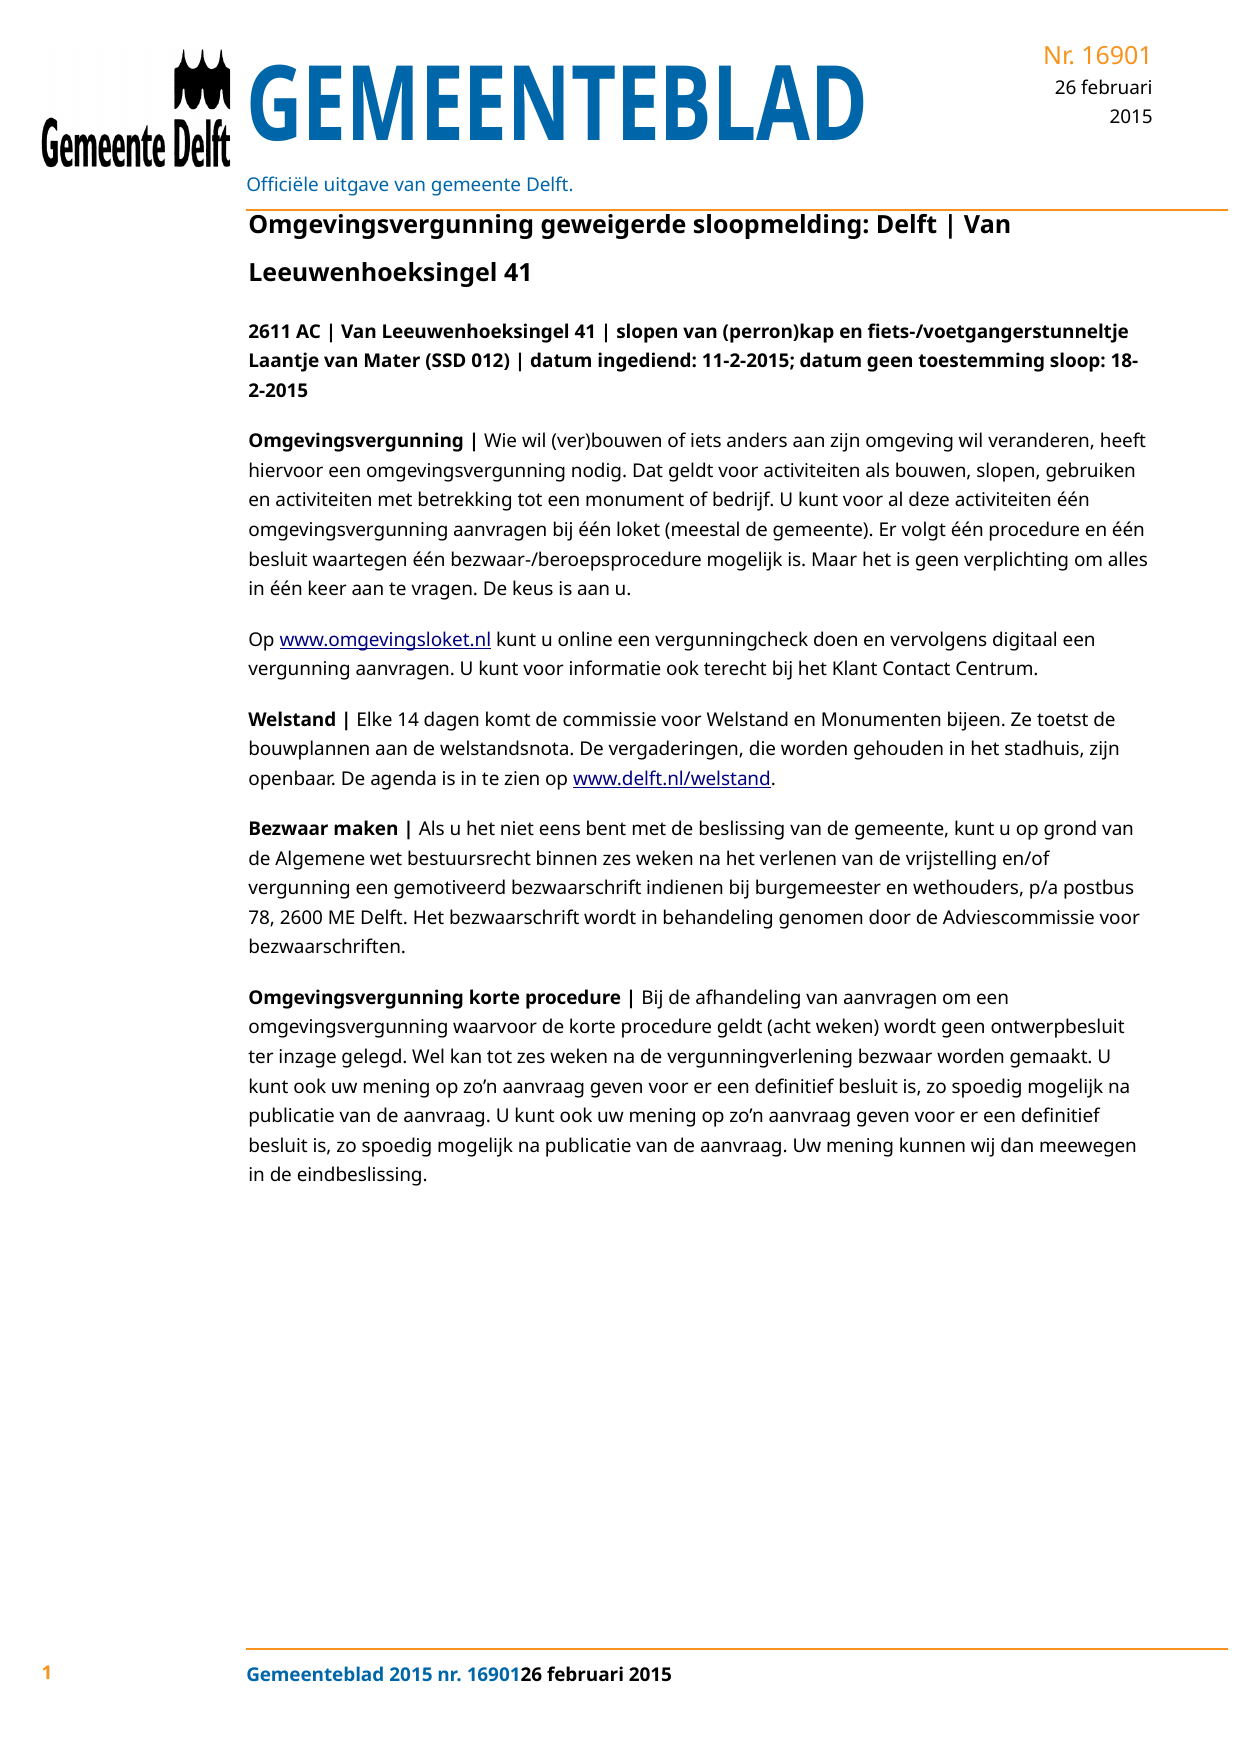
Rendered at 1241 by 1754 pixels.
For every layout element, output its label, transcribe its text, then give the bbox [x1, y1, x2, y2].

text Welstand | Elke 14 dagen komt de commissie voor Welstand en Monumenten bijeen. Ze toetst de bouwplannen aan de welstandsnota. De vergaderingen, die worden gehouden in het stadhuis, zijn openbaar. De agenda is in te zien op www.delft.nl/welstand. [248, 706, 1152, 791]
text Omgevingsvergunning korte procedure | Bij de afhandeling van aanvragen om een omgevingsvergunning waarvoor de korte procedure geldt (acht weken) wordt geen ontwerpbesluit ter inzage gelegd. Wel kan tot zes weken na de vergunningverlening bezwaar worden gemaakt. U kunt ook uw mening op zo’n aanvraag geven voor er een definitief besluit is, zo spoedig mogelijk na publicatie van de aanvraag. U kunt ook uw mening op zo’n aanvraag geven voor er een definitief besluit is, zo spoedig mogelijk na publicatie van de aanvraag. Uw mening kunnen wij dan meewegen in de eindbeslissing. [248, 984, 1152, 1187]
text Omgevingsvergunning geweigerde sloopmelding: Delft | Van Leeuwenhoeksingel 41 [248, 211, 1152, 288]
text Omgevingsvergunning | Wie wil (ver)bouwen of iets anders aan zijn omgeving wil veranderen, heeft hiervoor een omgevingsvergunning nodig. Dat geldt voor activiteiten als bouwen, slopen, gebruiken en activiteiten met betrekking tot een monument of bedrijf. U kunt voor al deze activiteiten één omgevingsvergunning aanvragen bij één loket (meestal de gemeente). Er volgt één procedure en één besluit waartegen één bezwaar-/beroepsprocedure mogelijk is. Maar het is geen verplichting om alles in één keer aan te vragen. De keus is aan u. [248, 427, 1152, 601]
text Op www.omgevingsloket.nl kunt u online een vergunningcheck doen en vervolgens digitaal een vergunning aanvragen. U kunt voor informatie ook terecht bij het Klant Contact Centrum. [248, 626, 1152, 681]
picture [41, 47, 231, 172]
text 2611 AC | Van Leeuwenhoeksingel 41 | slopen van (perron)kap en fiets-/voetgangerstunneltje Laantje van Mater (SSD 012) | datum ingediend: 11-2-2015; datum geen toestemming sloop: 18-2-2015 [248, 318, 1152, 403]
text Bezwaar maken | Als u het niet eens bent met de beslissing van de gemeente, kunt u op grond van de Algemene wet bestuursrecht binnen zes weken na het verlenen van de vrijstelling en/of vergunning een gemotiveerd bezwaarschrift indienen bij burgemeester en wethouders, p/a postbus 78, 2600 ME Delft. Het bezwaarschrift wordt in behandeling genomen door de Adviescommissie voor bezwaarschriften. [248, 815, 1152, 959]
